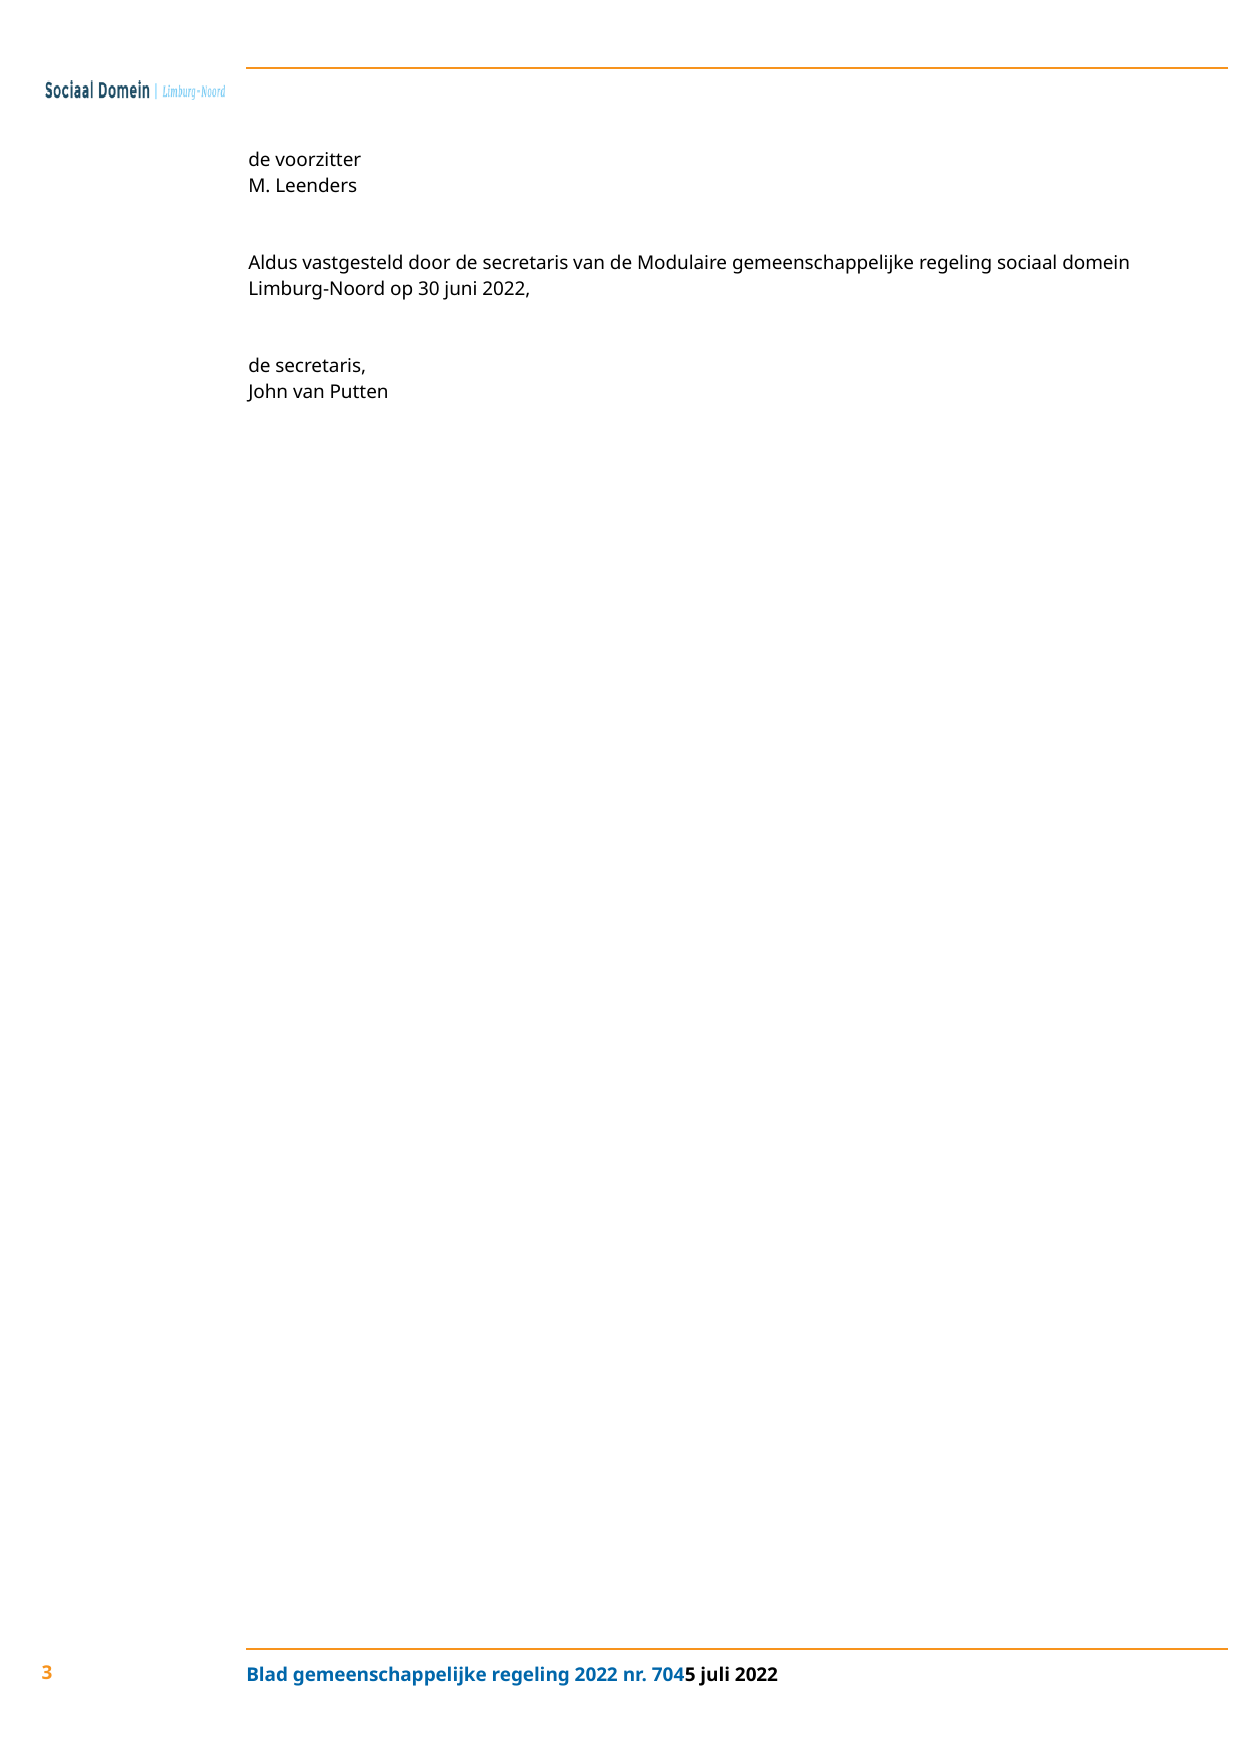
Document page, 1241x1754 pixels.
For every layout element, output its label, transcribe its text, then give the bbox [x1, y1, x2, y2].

text M. Leenders [248, 172, 1152, 198]
picture [41, 47, 231, 172]
text John van Putten [248, 378, 1152, 403]
text de voorzitter [248, 146, 1152, 172]
text de secretaris, [248, 352, 1152, 378]
text Aldus vastgesteld door de secretaris van de Modulaire gemeenschappelijke regeling sociaal domein Limburg-Noord op 30 juni 2022, [248, 249, 1152, 301]
